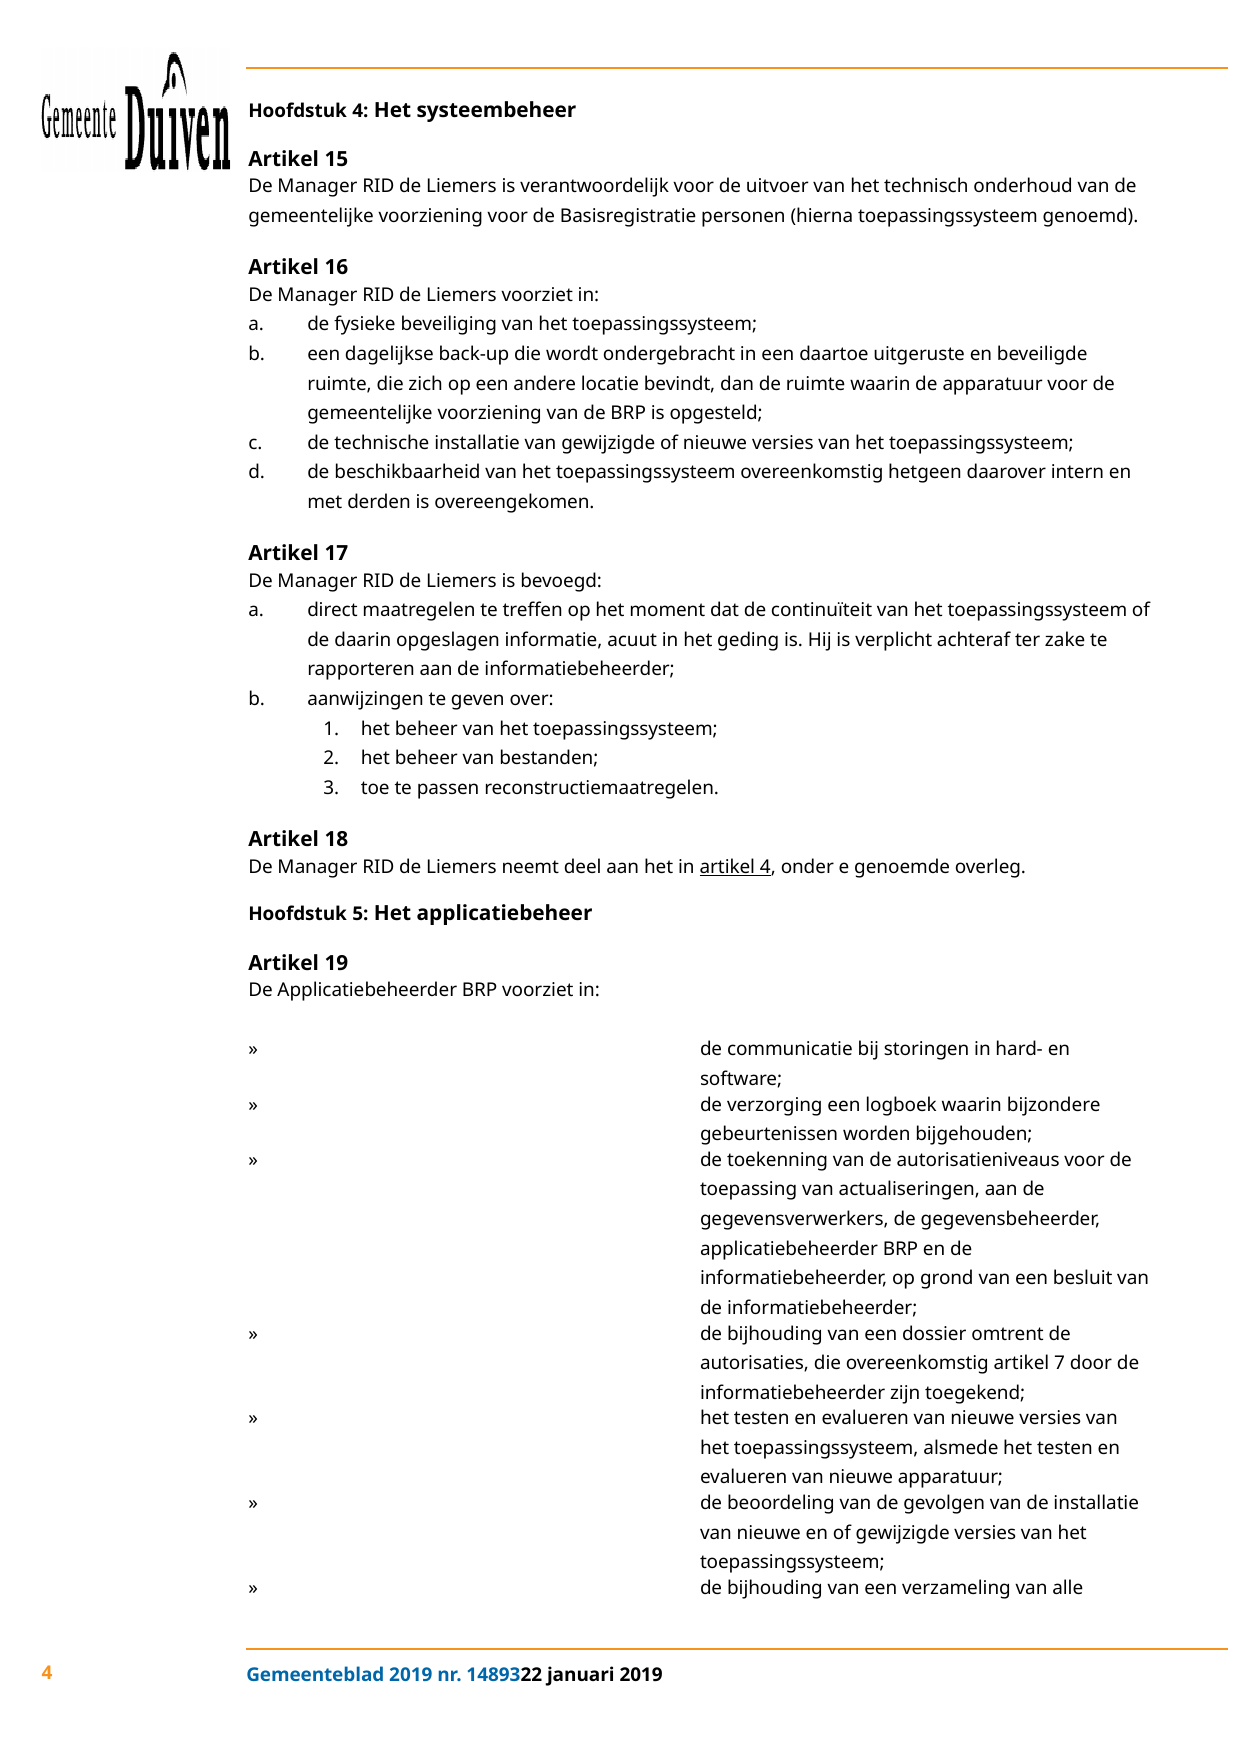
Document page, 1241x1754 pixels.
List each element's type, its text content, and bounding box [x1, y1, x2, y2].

table_cell [248, 1320, 700, 1404]
table_cell [248, 1574, 700, 1600]
text De Manager RID de Liemers is bevoegd: [248, 567, 1152, 593]
table_cell de beoordeling van de gevolgen van de installatie van nieuwe en of gewijzigde versies van het toepassingssysteem; [700, 1490, 1152, 1574]
text Artikel 17 [248, 538, 1152, 567]
table_header de communicatie bij storingen in hard- en software; [700, 1035, 1152, 1091]
list toe te passen reconstructiemaatregelen. [323, 774, 1152, 800]
picture [41, 47, 231, 172]
list direct maatregelen te treffen op het moment dat de continuïteit van het toepassingssysteem of de daarin opgeslagen informatie, acuut in het geding is. Hij is verplicht achteraf ter zake te rapporteren aan de informatiebeheerder; [248, 596, 1152, 681]
list het beheer van bestanden; [323, 744, 1152, 770]
list een dagelijkse back-up die wordt ondergebracht in een daartoe uitgeruste en beveiligde ruimte, die zich op een andere locatie bevindt, dan de ruimte waarin de apparatuur voor de gemeentelijke voorziening van de BRP is opgesteld; [248, 340, 1152, 425]
text Artikel 19 [248, 948, 1152, 976]
list de fysieke beveiliging van het toepassingssysteem; [248, 311, 1152, 336]
table_cell [248, 1091, 700, 1146]
table_cell de bijhouding van een dossier omtrent de autorisaties, die overeenkomstig artikel 7 door de informatiebeheerder zijn toegekend; [700, 1320, 1152, 1404]
table_cell het testen en evalueren van nieuwe versies van het toepassingssysteem, alsmede het testen en evalueren van nieuwe apparatuur; [700, 1405, 1152, 1489]
table_cell de toekenning van de autorisatieniveaus voor de toepassing van actualiseringen, aan de gegevensverwerkers, de gegevensbeheerder, applicatiebeheerder BRP en de informatiebeheerder, op grond van een besluit van de informatiebeheerder; [700, 1146, 1152, 1320]
list het beheer van het toepassingssysteem; [323, 715, 1152, 741]
text De Manager RID de Liemers voorziet in: [248, 281, 1152, 307]
text De Applicatiebeheerder BRP voorziet in: [248, 976, 1152, 1002]
text De Manager RID de Liemers is verantwoordelijk voor de uitvoer van het technisch onderhoud van de gemeentelijke voorziening voor de Basisregistratie personen (hierna toepassingssysteem genoemd). [248, 172, 1152, 228]
text Artikel 16 [248, 252, 1152, 281]
list aanwijzingen te geven over: [248, 685, 1152, 711]
text Artikel 15 [248, 144, 1152, 172]
text Hoofdstuk 4: Het systeembeheer [248, 95, 1152, 123]
table_cell de verzorging een logboek waarin bijzondere gebeurtenissen worden bijgehouden; [700, 1091, 1152, 1146]
text Hoofdstuk 5: Het applicatiebeheer [248, 898, 1152, 927]
text De Manager RID de Liemers neemt deel aan het in artikel 4, onder e genoemde overleg. [248, 853, 1152, 878]
list de beschikbaarheid van het toepassingssysteem overeenkomstig hetgeen daarover intern en met derden is overeengekomen. [248, 458, 1152, 514]
text Artikel 18 [248, 824, 1152, 853]
table_cell [248, 1490, 700, 1574]
list de technische installatie van gewijzigde of nieuwe versies van het toepassingssysteem; [248, 429, 1152, 454]
table_cell [248, 1405, 700, 1489]
table_cell [248, 1146, 700, 1320]
table_header [248, 1035, 700, 1091]
table_cell de bijhouding van een verzameling van alle [700, 1574, 1152, 1600]
